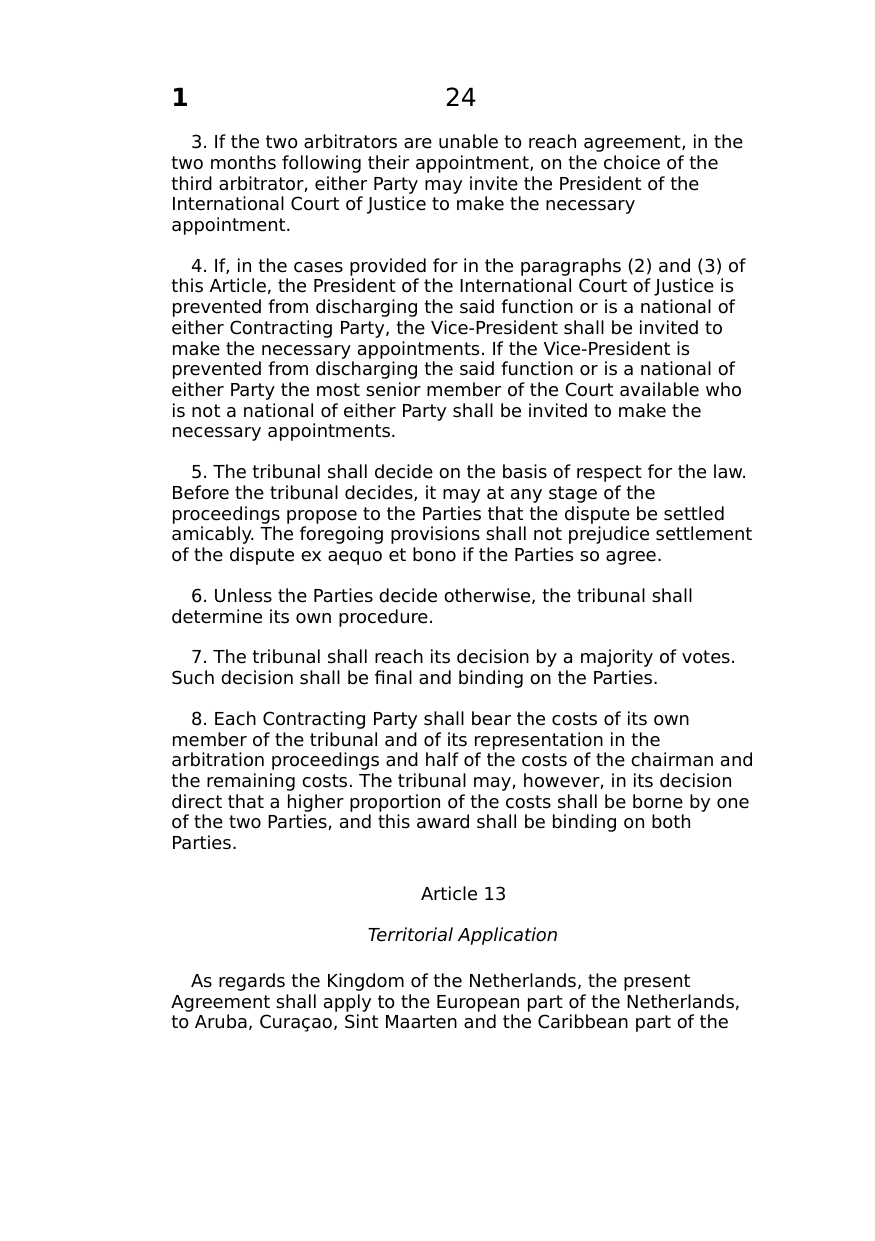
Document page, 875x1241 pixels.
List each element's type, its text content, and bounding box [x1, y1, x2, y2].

text As regards the Kingdom of the Netherlands, the present Agreement shall apply to the European part of the Netherlands, to Aruba, Curaçao, Sint Maarten and the Caribbean part of the [171, 971, 756, 1033]
text 8. Each Contracting Party shall bear the costs of its own member of the tribunal and of its representation in the arbitration proceedings and half of the costs of the chairman and the remaining costs. The tribunal may, however, in its decision direct that a higher proportion of the costs shall be borne by one of the two Parties, and this award shall be binding on both Parties. [171, 709, 756, 854]
subtitle Article 13 Territorial Application [171, 884, 756, 946]
text 4. If, in the cases provided for in the paragraphs (2) and (3) of this Article, the President of the International Court of Justice is prevented from discharging the said function or is a national of either Contracting Party, the Vice-President shall be invited to make the necessary appointments. If the Vice-President is prevented from discharging the said function or is a national of either Party the most senior member of the Court available who is not a national of either Party shall be invited to make the necessary appointments. [171, 256, 756, 442]
text 5. The tribunal shall decide on the basis of respect for the law. Before the tribunal decides, it may at any stage of the proceedings propose to the Parties that the dispute be settled amicably. The foregoing provisions shall not prejudice settlement of the dispute ex aequo et bono if the Parties so agree. [171, 462, 756, 566]
text 3. If the two arbitrators are unable to reach agreement, in the two months following their appointment, on the choice of the third arbitrator, either Party may invite the President of the International Court of Justice to make the necessary appointment. [171, 132, 756, 236]
text 7. The tribunal shall reach its decision by a majority of votes. Such decision shall be final and binding on the Parties. [171, 647, 756, 689]
text 6. Unless the Parties decide otherwise, the tribunal shall determine its own procedure. [171, 586, 756, 627]
